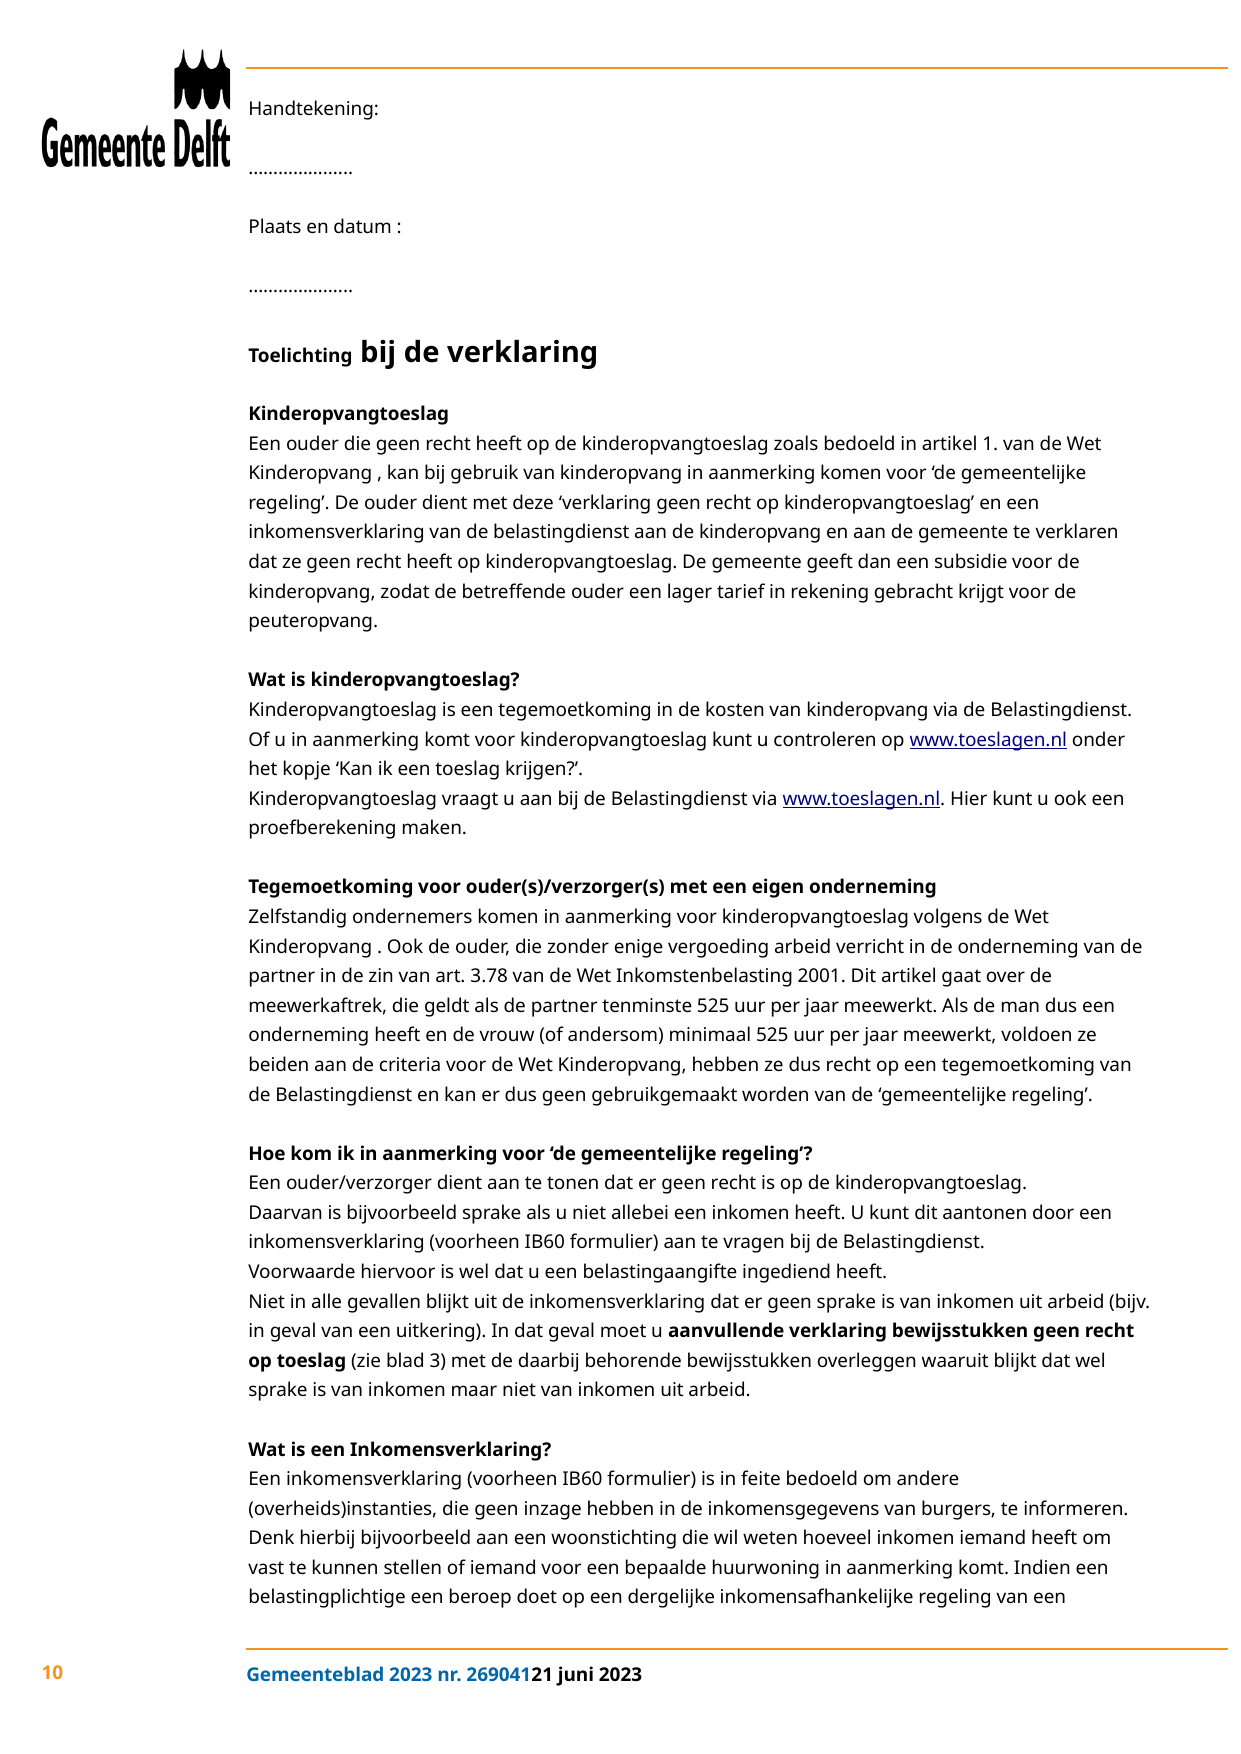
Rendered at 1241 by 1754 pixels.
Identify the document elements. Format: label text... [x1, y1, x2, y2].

text Een ouder die geen recht heeft op de kinderopvangtoeslag zoals bedoeld in artikel 1. van de Wet Kinderopvang , kan bij gebruik van kinderopvang in aanmerking komen voor ‘de gemeentelijke regeling’. De ouder dient met deze ‘verklaring geen recht op kinderopvangtoeslag’ en een inkomensverklaring van de belastingdienst aan de kinderopvang en aan de gemeente te verklaren dat ze geen recht heeft op kinderopvangtoeslag. De gemeente geeft dan een subsidie voor de kinderopvang, zodat de betreffende ouder een lager tarief in rekening gebracht krijgt voor de peuteropvang. [248, 430, 1152, 633]
text Toelichting bij de verklaring [248, 331, 1152, 371]
text Handtekening: [248, 95, 1152, 121]
text Tegemoetkoming voor ouder(s)/verzorger(s) met een eigen onderneming [248, 874, 1152, 899]
text Niet in alle gevallen blijkt uit de inkomensverklaring dat er geen sprake is van inkomen uit arbeid (bijv. in geval van een uitkering). In dat geval moet u aanvullende verklaring bewijsstukken geen recht op toeslag (zie blad 3) met de daarbij behorende bewijsstukken overleggen waaruit blijkt dat wel sprake is van inkomen maar niet van inkomen uit arbeid. [248, 1288, 1152, 1402]
text Plaats en datum : [248, 213, 1152, 239]
text Kinderopvangtoeslag is een tegemoetkoming in de kosten van kinderopvang via de Belastingdienst. Of u in aanmerking komt voor kinderopvangtoeslag kunt u controleren op www.toeslagen.nl onder het kopje ‘Kan ik een toeslag krijgen?’. [248, 696, 1152, 781]
picture [41, 47, 231, 172]
text Een ouder/verzorger dient aan te tonen dat er geen recht is op de kinderopvangtoeslag. [248, 1169, 1152, 1195]
text Wat is een Inkomensverklaring? [248, 1436, 1152, 1461]
text Kinderopvangtoeslag [248, 400, 1152, 426]
text Zelfstandig ondernemers komen in aanmerking voor kinderopvangtoeslag volgens de Wet Kinderopvang . Ook de ouder, die zonder enige vergoeding arbeid verricht in de onderneming van de partner in de zin van art. 3.78 van de Wet Inkomstenbelasting 2001. Dit artikel gaat over de meewerkaftrek, die geldt als de partner tenminste 525 uur per jaar meewerkt. Als de man dus een onderneming heeft en de vrouw (of andersom) minimaal 525 uur per jaar meewerkt, voldoen ze beiden aan de criteria voor de Wet Kinderopvang, hebben ze dus recht op een tegemoetkoming van de Belastingdienst en kan er dus geen gebruikgemaakt worden van de ‘gemeentelijke regeling’. [248, 903, 1152, 1106]
text ……………...... [248, 272, 1152, 298]
text ……………...... [248, 154, 1152, 180]
text Een inkomensverklaring (voorheen IB60 formulier) is in feite bedoeld om andere (overheids)instanties, die geen inzage hebben in de inkomensgegevens van burgers, te informeren. Denk hierbij bijvoorbeeld aan een woonstichting die wil weten hoeveel inkomen iemand heeft om vast te kunnen stellen of iemand voor een bepaalde huurwoning in aanmerking komt. Indien een belastingplichtige een beroep doet op een dergelijke inkomensafhankelijke regeling van een [248, 1465, 1152, 1609]
text Wat is kinderopvangtoeslag? [248, 667, 1152, 692]
text Hoe kom ik in aanmerking voor ‘de gemeentelijke regeling’? [248, 1140, 1152, 1166]
text Daarvan is bijvoorbeeld sprake als u niet allebei een inkomen heeft. U kunt dit aantonen door een inkomensverklaring (voorheen IB60 formulier) aan te vragen bij de Belastingdienst. [248, 1199, 1152, 1254]
text Voorwaarde hiervoor is wel dat u een belastingaangifte ingediend heeft. [248, 1258, 1152, 1284]
text Kinderopvangtoeslag vraagt u aan bij de Belastingdienst via www.toeslagen.nl. Hier kunt u ook een proefberekening maken. [248, 785, 1152, 840]
